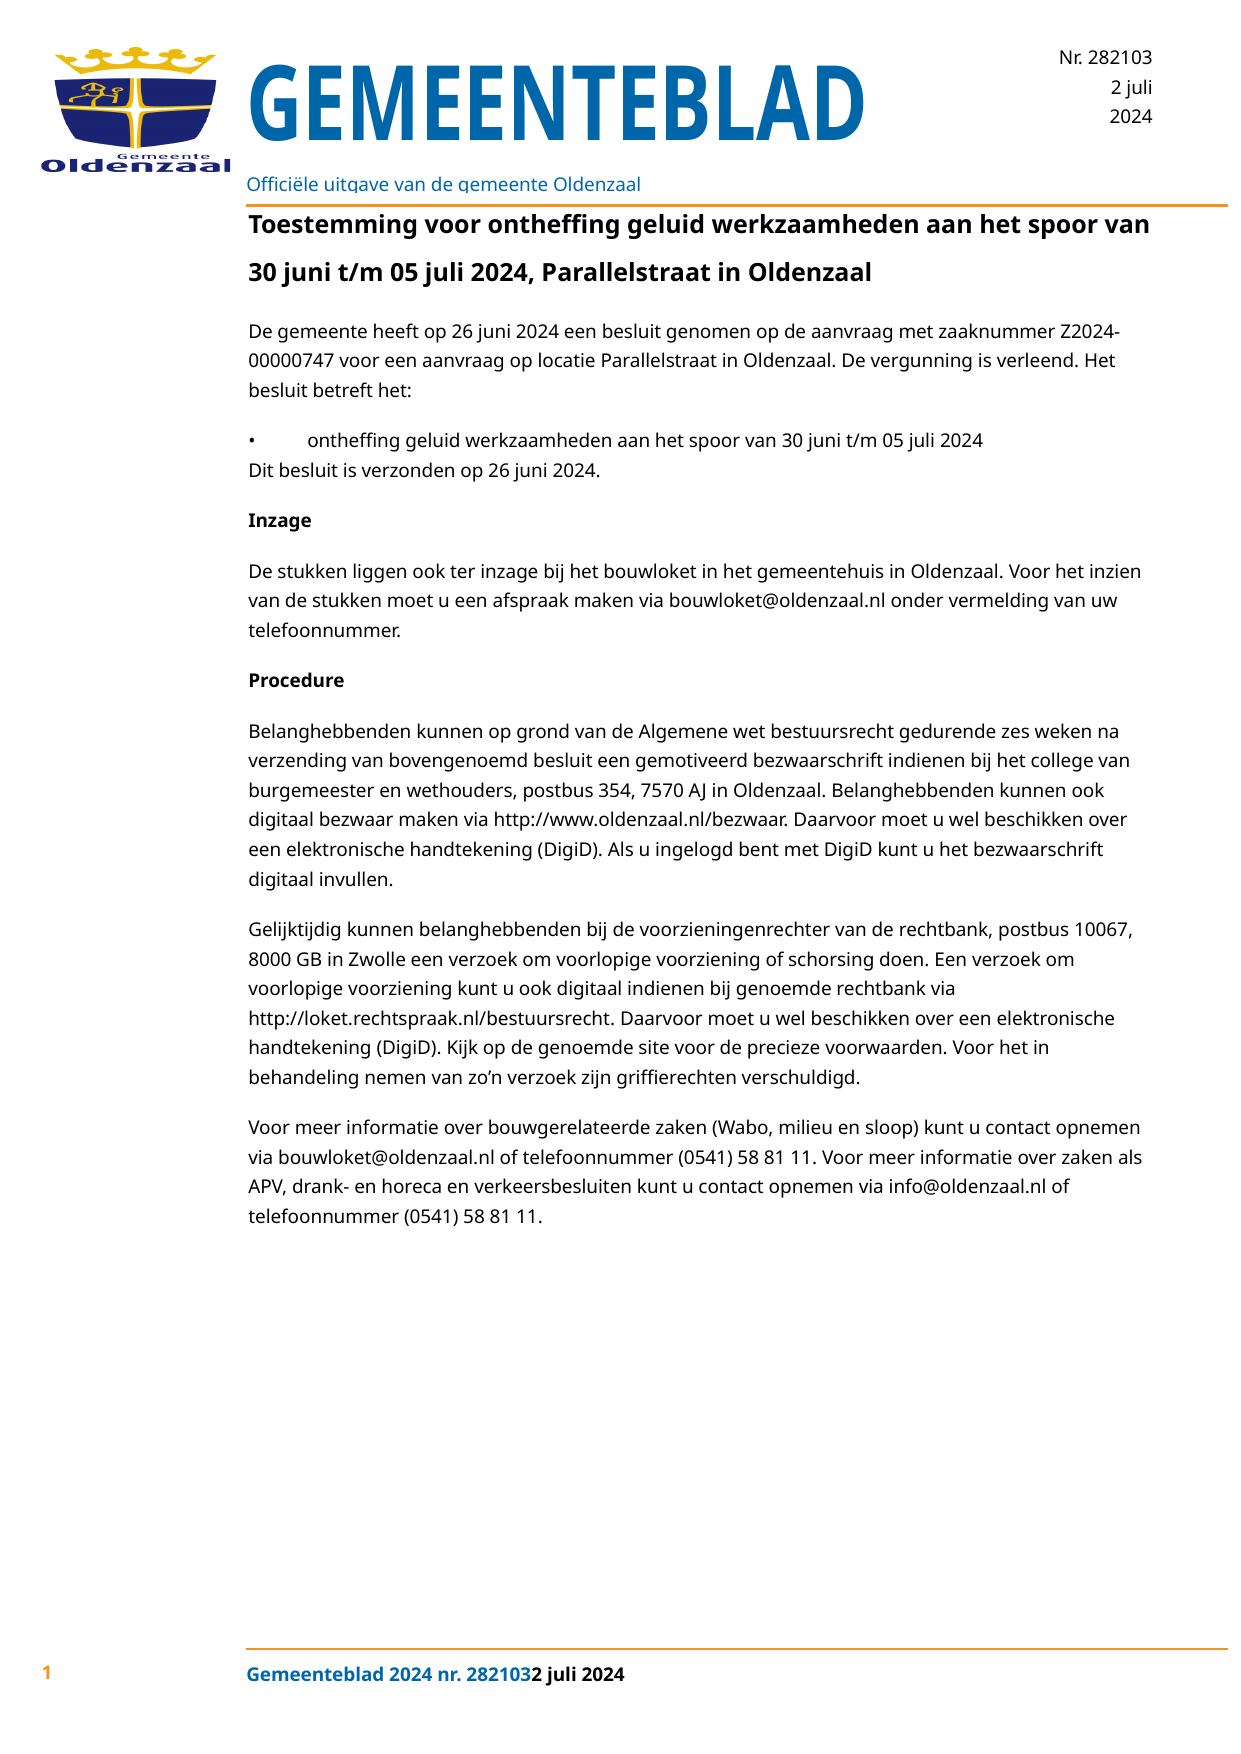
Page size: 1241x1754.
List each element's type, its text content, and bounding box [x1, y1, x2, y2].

text Gelijktijdig kunnen belanghebbenden bij de voorzieningenrechter van de rechtbank, postbus 10067, 8000 GB in Zwolle een verzoek om voorlopige voorziening of schorsing doen. Een verzoek om voorlopige voorziening kunt u ook digitaal indienen bij genoemde rechtbank via http://loket.rechtspraak.nl/bestuursrecht. Daarvoor moet u wel beschikken over een elektronische handtekening (DigiD). Kijk op de genoemde site voor de precieze voorwaarden. Voor het in behandeling nemen van zo’n verzoek zijn griffierechten verschuldigd. [248, 916, 1152, 1090]
text Voor meer informatie over bouwgerelateerde zaken (Wabo, milieu en sloop) kunt u contact opnemen via bouwloket@oldenzaal.nl of telefoonnummer (0541) 58 81 11. Voor meer informatie over zaken als APV, drank- en horeca en verkeersbesluiten kunt u contact opnemen via info@oldenzaal.nl of telefoonnummer (0541) 58 81 11. [248, 1114, 1152, 1229]
text Procedure [248, 667, 1152, 693]
picture [41, 47, 231, 172]
text De gemeente heeft op 26 juni 2024 een besluit genomen op de aanvraag met zaaknummer Z2024-00000747 voor een aanvraag op locatie Parallelstraat in Oldenzaal. De vergunning is verleend. Het besluit betreft het: [248, 318, 1152, 403]
list ontheffing geluid werkzaamheden aan het spoor van 30 juni t/m 05 juli 2024 [248, 427, 1152, 453]
text Inzage [248, 507, 1152, 533]
text De stukken liggen ook ter inzage bij het bouwloket in het gemeentehuis in Oldenzaal. Voor het inzien van de stukken moet u een afspraak maken via bouwloket@oldenzaal.nl onder vermelding van uw telefoonnummer. [248, 558, 1152, 643]
text Belanghebbenden kunnen op grond van de Algemene wet bestuursrecht gedurende zes weken na verzending van bovengenoemd besluit een gemotiveerd bezwaarschrift indienen bij het college van burgemeester en wethouders, postbus 354, 7570 AJ in Oldenzaal. Belanghebbenden kunnen ook digitaal bezwaar maken via http://www.oldenzaal.nl/bezwaar. Daarvoor moet u wel beschikken over een elektronische handtekening (DigiD). Als u ingelogd bent met DigiD kunt u het bezwaarschrift digitaal invullen. [248, 718, 1152, 892]
text Toestemming voor ontheffing geluid werkzaamheden aan het spoor van 30 juni t/m 05 juli 2024, Parallelstraat in Oldenzaal [248, 207, 1152, 288]
text Dit besluit is verzonden op 26 juni 2024. [248, 457, 1152, 483]
